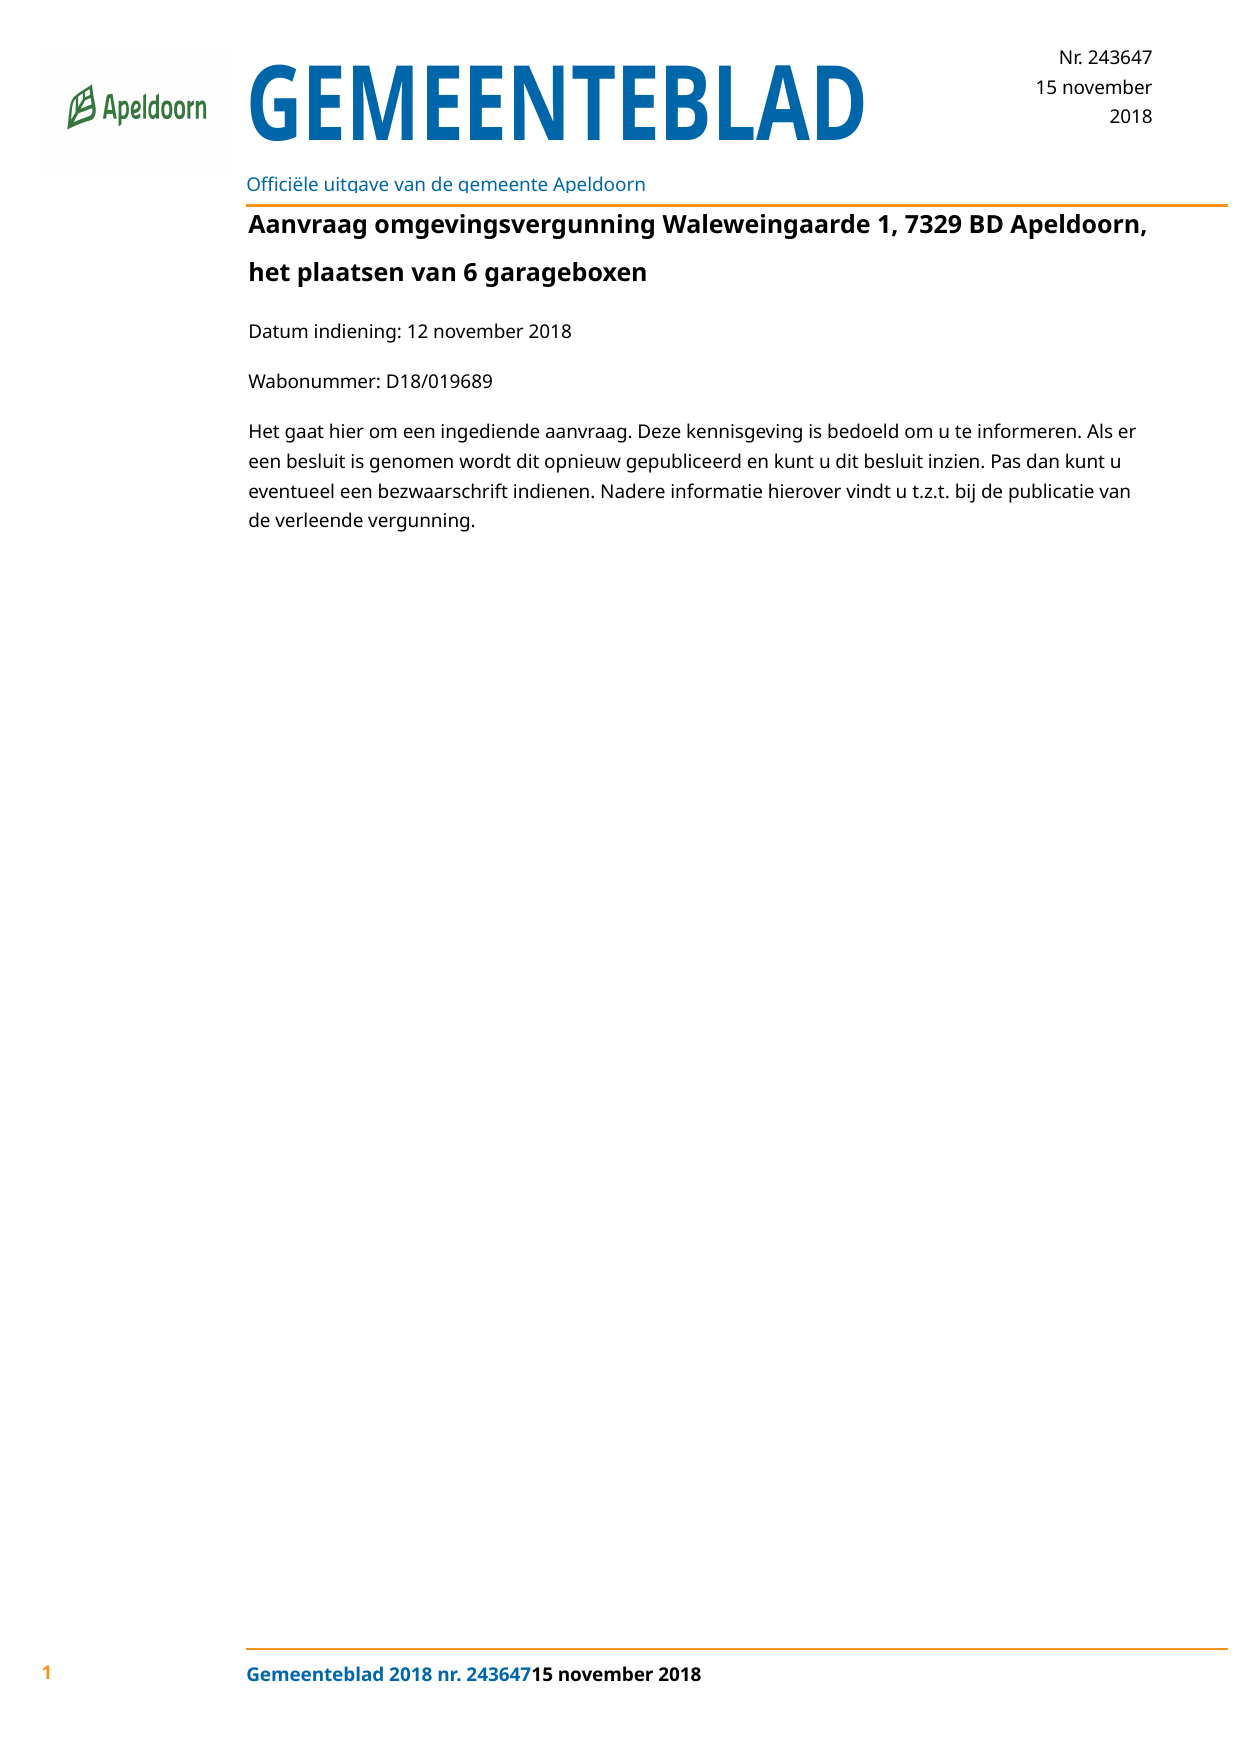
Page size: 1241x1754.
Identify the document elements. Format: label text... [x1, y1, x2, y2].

text Wabonummer: D18/019689 [248, 368, 1152, 394]
picture [41, 47, 231, 172]
text Aanvraag omgevingsvergunning Waleweingaarde 1, 7329 BD Apeldoorn, het plaatsen van 6 garageboxen [248, 207, 1152, 288]
text Datum indiening: 12 november 2018 [248, 318, 1152, 344]
text Het gaat hier om een ingediende aanvraag. Deze kennisgeving is bedoeld om u te informeren. Als er een besluit is genomen wordt dit opnieuw gepubliceerd en kunt u dit besluit inzien. Pas dan kunt u eventueel een bezwaarschrift indienen. Nadere informatie hierover vindt u t.z.t. bij de publicatie van de verleende vergunning. [248, 419, 1152, 533]
